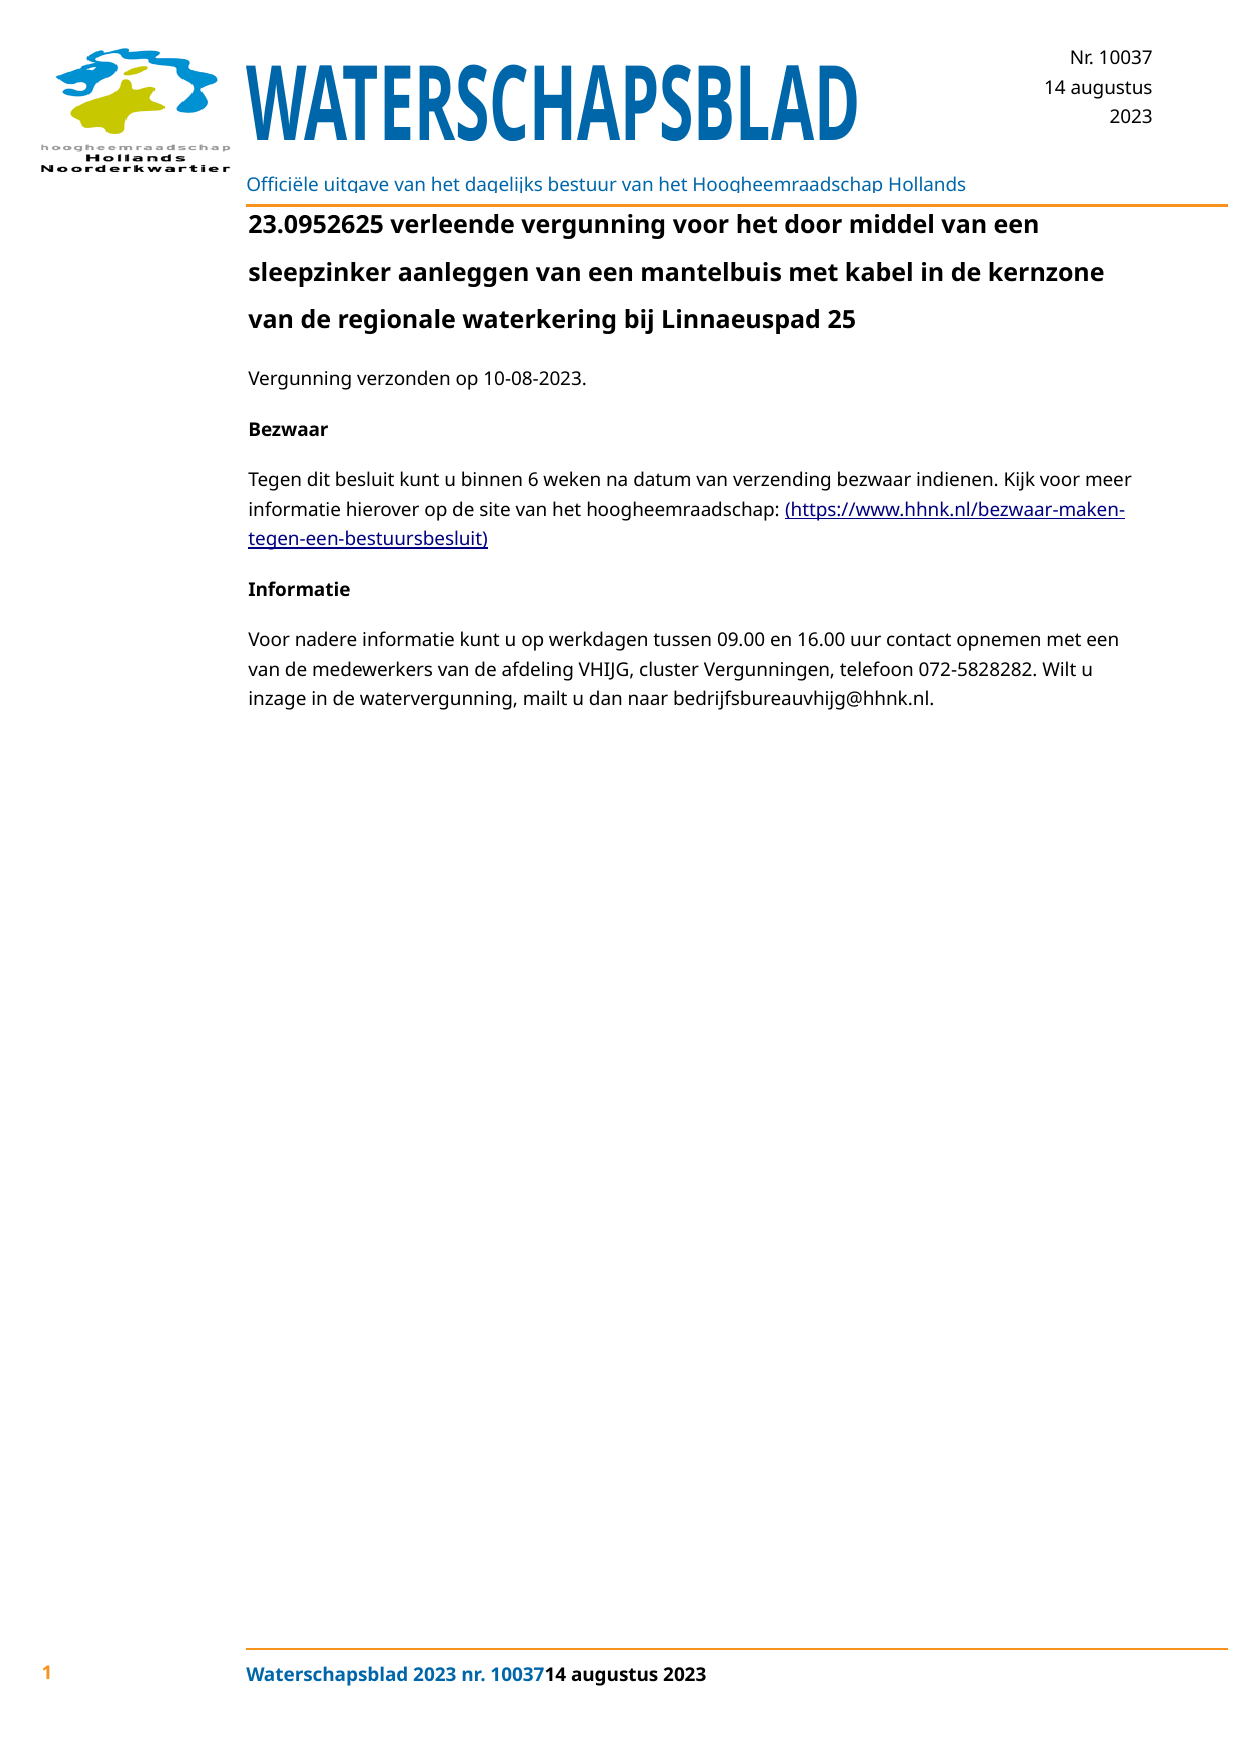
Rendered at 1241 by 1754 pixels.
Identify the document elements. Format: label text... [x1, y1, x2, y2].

text Tegen dit besluit kunt u binnen 6 weken na datum van verzending bezwaar indienen. Kijk voor meer informatie hierover op de site van het hoogheemraadschap: (https://www.hhnk.nl/bezwaar-maken-tegen-een-bestuursbesluit) [248, 466, 1152, 551]
text Bezwaar [248, 416, 1152, 442]
picture [41, 47, 231, 172]
text Vergunning verzonden op 10-08-2023. [248, 366, 1152, 391]
text 23.0952625 verleende vergunning voor het door middel van een sleepzinker aanleggen van een mantelbuis met kabel in de kernzone van de regionale waterkering bij Linnaeuspad 25 [248, 207, 1152, 336]
text Informatie [248, 576, 1152, 602]
text Voor nadere informatie kunt u op werkdagen tussen 09.00 en 16.00 uur contact opnemen met een van de medewerkers van de afdeling VHIJG, cluster Vergunningen, telefoon 072-5828282. Wilt u inzage in de watervergunning, mailt u dan naar bedrijfsbureauvhijg@hhnk.nl. [248, 626, 1152, 711]
